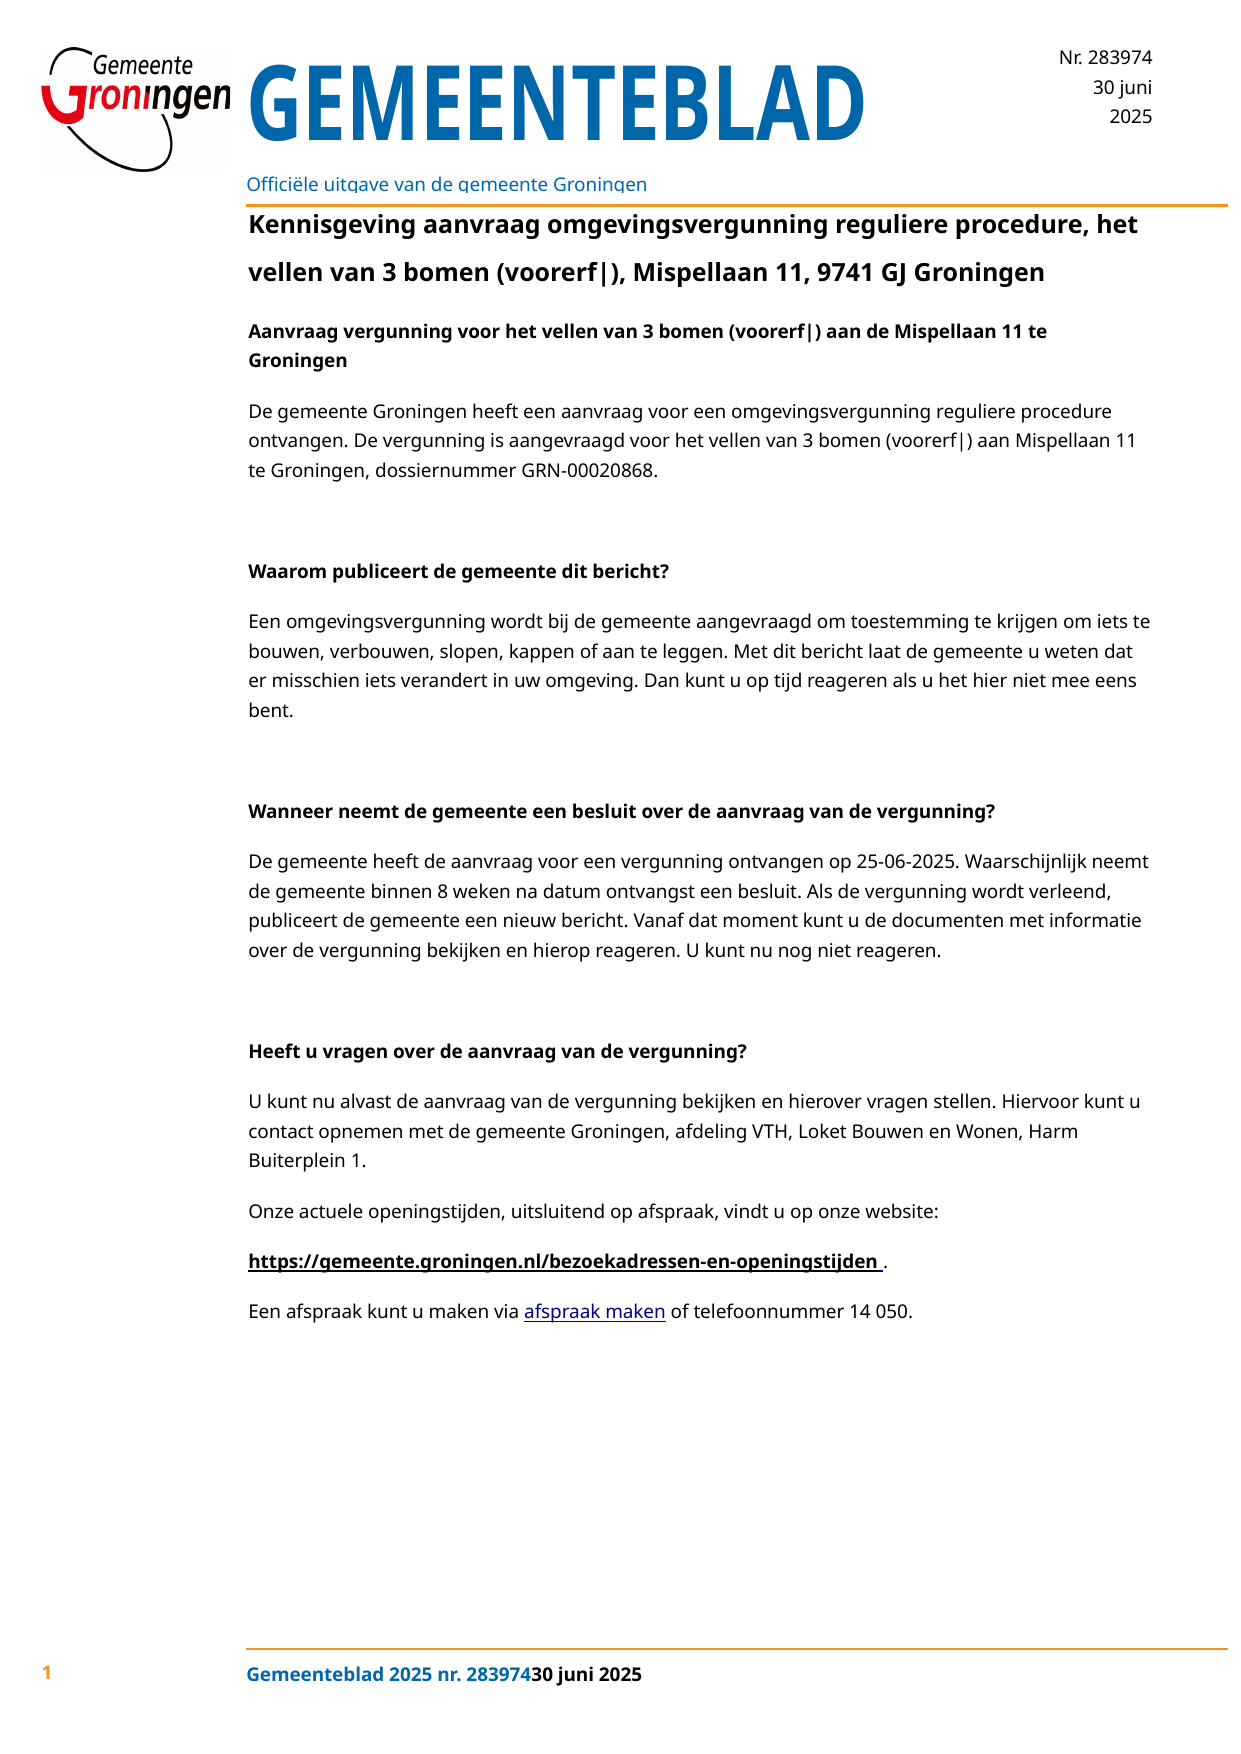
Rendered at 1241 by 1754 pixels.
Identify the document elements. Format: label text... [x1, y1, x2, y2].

text Een omgevingsvergunning wordt bij de gemeente aangevraagd om toestemming te krijgen om iets te bouwen, verbouwen, slopen, kappen of aan te leggen. Met dit bericht laat de gemeente u weten dat er misschien iets verandert in uw omgeving. Dan kunt u op tijd reageren als u het hier niet mee eens bent. [248, 608, 1152, 723]
text De gemeente heeft de aanvraag voor een vergunning ontvangen op 25-06-2025. Waarschijnlijk neemt de gemeente binnen 8 weken na datum ontvangst een besluit. Als de vergunning wordt verleend, publiceert de gemeente een nieuw bericht. Vanaf dat moment kunt u de documenten met informatie over de vergunning bekijken en hierop reageren. U kunt nu nog niet reageren. [248, 848, 1152, 963]
text https://gemeente.groningen.nl/bezoekadressen-en-openingstijden . [248, 1248, 1152, 1274]
text Onze actuele openingstijden, uitsluitend op afspraak, vindt u op onze website: [248, 1198, 1152, 1224]
text De gemeente Groningen heeft een aanvraag voor een omgevingsvergunning reguliere procedure ontvangen. De vergunning is aangevraagd voor het vellen van 3 bomen (voorerf|) aan Mispellaan 11 te Groningen, dossiernummer GRN-00020868. [248, 398, 1152, 483]
text U kunt nu alvast de aanvraag van de vergunning bekijken en hierover vragen stellen. Hiervoor kunt u contact opnemen met de gemeente Groningen, afdeling VTH, Loket Bouwen en Wonen, Harm Buiterplein 1. [248, 1088, 1152, 1173]
text Kennisgeving aanvraag omgevingsvergunning reguliere procedure, het vellen van 3 bomen (voorerf|), Mispellaan 11, 9741 GJ Groningen [248, 207, 1152, 288]
text Waarom publiceert de gemeente dit bericht? [248, 558, 1152, 584]
text Heeft u vragen over de aanvraag van de vergunning? [248, 1038, 1152, 1064]
text Een afspraak kunt u maken via afspraak maken of telefoonnummer 14 050. [248, 1299, 1152, 1324]
text Wanneer neemt de gemeente een besluit over de aanvraag van de vergunning? [248, 798, 1152, 824]
picture [41, 47, 231, 172]
text Aanvraag vergunning voor het vellen van 3 bomen (voorerf|) aan de Mispellaan 11 te Groningen [248, 318, 1152, 373]
